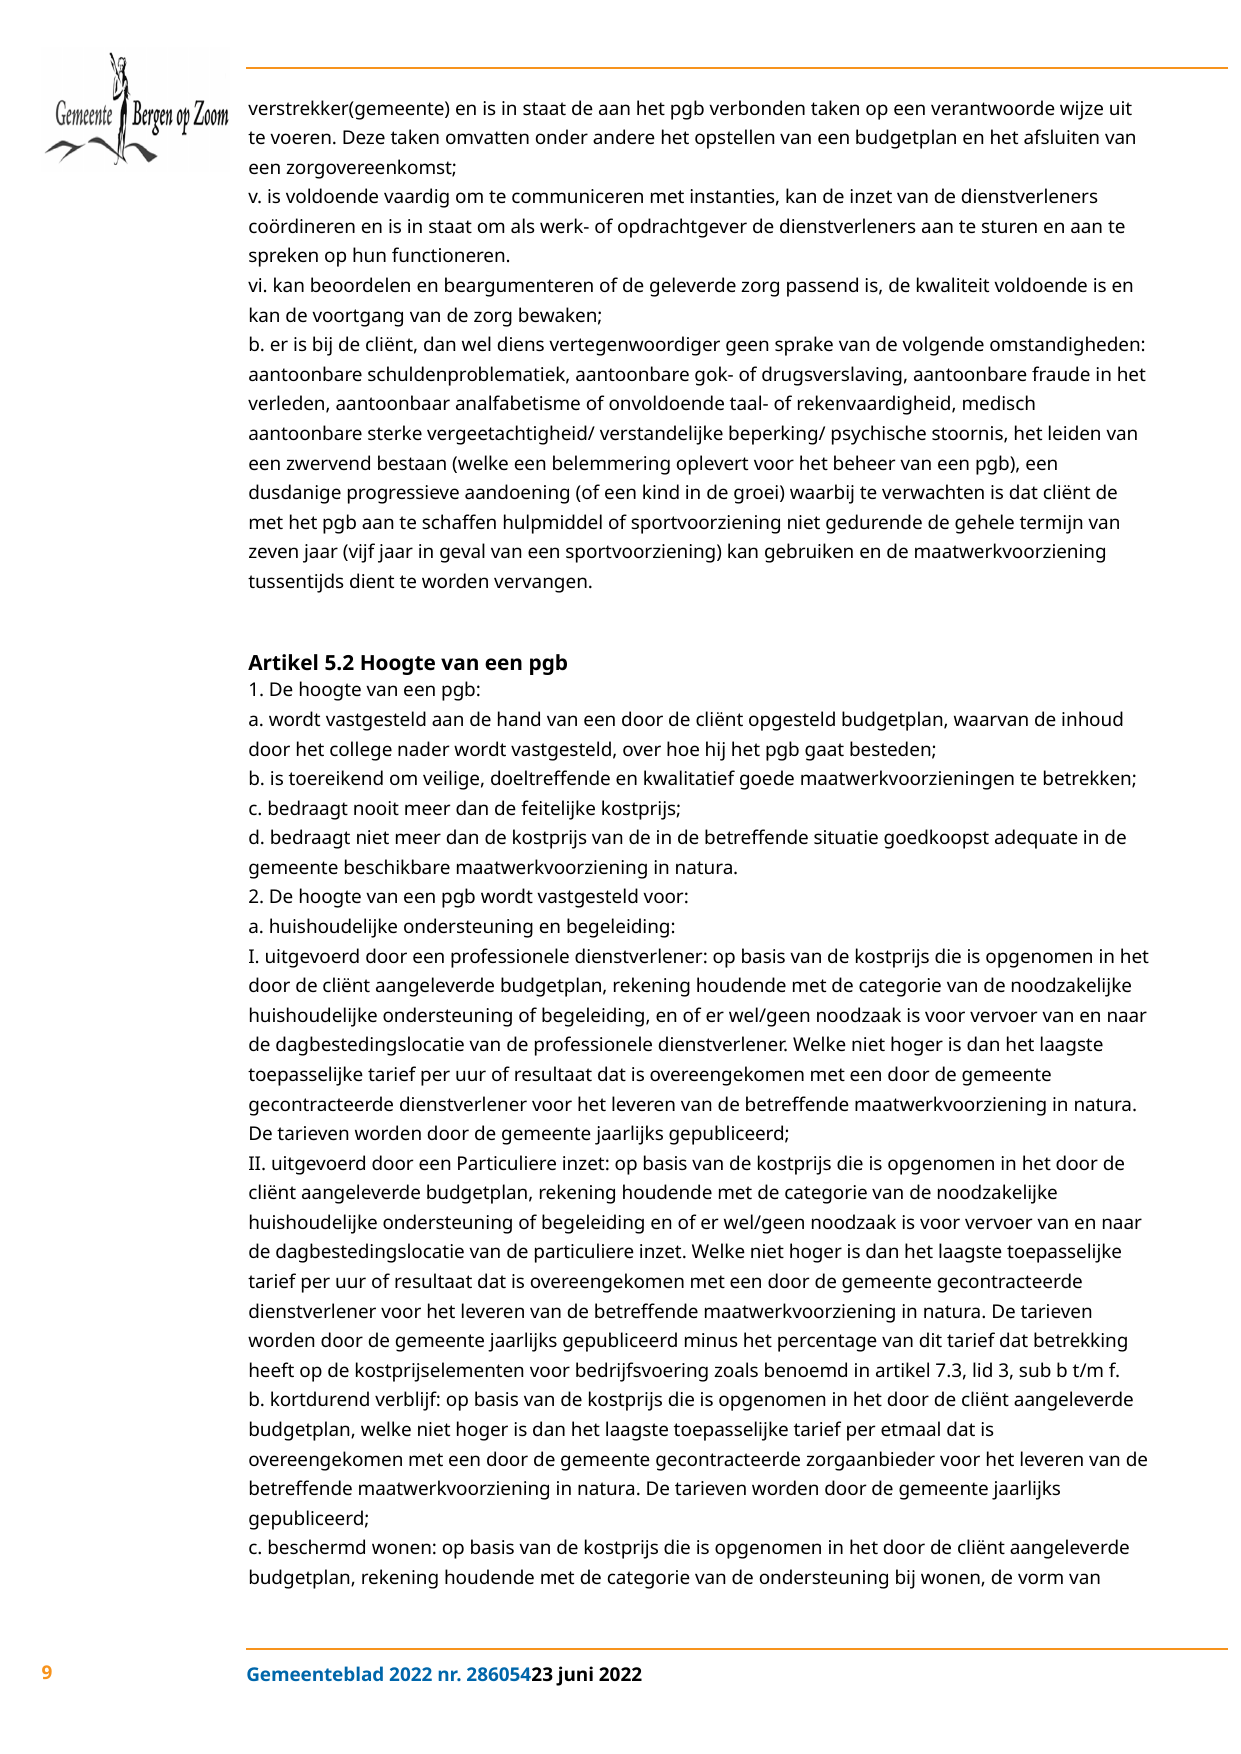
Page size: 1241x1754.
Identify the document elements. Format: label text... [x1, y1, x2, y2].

text vi. kan beoordelen en beargumenteren of de geleverde zorg passend is, de kwaliteit voldoende is en kan de voortgang van de zorg bewaken; [248, 272, 1152, 328]
text I. uitgevoerd door een professionele dienstverlener: op basis van de kostprijs die is opgenomen in het door de cliënt aangeleverde budgetplan, rekening houdende met de categorie van de noodzakelijke huishoudelijke ondersteuning of begeleiding, en of er wel/geen noodzaak is voor vervoer van en naar de dagbestedingslocatie van de professionele dienstverlener. Welke niet hoger is dan het laagste toepasselijke tarief per uur of resultaat dat is overeengekomen met een door de gemeente gecontracteerde dienstverlener voor het leveren van de betreffende maatwerkvoorziening in natura. De tarieven worden door de gemeente jaarlijks gepubliceerd; [248, 943, 1152, 1146]
text c. bedraagt nooit meer dan de feitelijke kostprijs; [248, 795, 1152, 821]
text a. wordt vastgesteld aan de hand van een door de cliënt opgesteld budgetplan, waarvan de inhoud door het college nader wordt vastgesteld, over hoe hij het pgb gaat besteden; [248, 706, 1152, 761]
text d. bedraagt niet meer dan de kostprijs van de in de betreffende situatie goedkoopst adequate in de gemeente beschikbare maatwerkvoorziening in natura. [248, 824, 1152, 880]
text a. huishoudelijke ondersteuning en begeleiding: [248, 913, 1152, 939]
text 1. De hoogte van een pgb: [248, 677, 1152, 702]
text b. er is bij de cliënt, dan wel diens vertegenwoordiger geen sprake van de volgende omstandigheden: aantoonbare schuldenproblematiek, aantoonbare gok- of drugsverslaving, aantoonbare fraude in het verleden, aantoonbaar analfabetisme of onvoldoende taal- of rekenvaardigheid, medisch aantoonbare sterke vergeetachtigheid/ verstandelijke beperking/ psychische stoornis, het leiden van een zwervend bestaan (welke een belemmering oplevert voor het beheer van een pgb), een dusdanige progressieve aandoening (of een kind in de groei) waarbij te verwachten is dat cliënt de met het pgb aan te schaffen hulpmiddel of sportvoorziening niet gedurende de gehele termijn van zeven jaar (vijf jaar in geval van een sportvoorziening) kan gebruiken en de maatwerkvoorziening tussentijds dient te worden vervangen. [248, 331, 1152, 594]
text Artikel 5.2 Hoogte van een pgb [248, 648, 1152, 677]
picture [41, 47, 231, 172]
text b. is toereikend om veilige, doeltreffende en kwalitatief goede maatwerkvoorzieningen te betrekken; [248, 765, 1152, 791]
text b. kortdurend verblijf: op basis van de kostprijs die is opgenomen in het door de cliënt aangeleverde budgetplan, welke niet hoger is dan het laagste toepasselijke tarief per etmaal dat is overeengekomen met een door de gemeente gecontracteerde zorgaanbieder voor het leveren van de betreffende maatwerkvoorziening in natura. De tarieven worden door de gemeente jaarlijks gepubliceerd; [248, 1387, 1152, 1531]
text 2. De hoogte van een pgb wordt vastgesteld voor: [248, 884, 1152, 909]
text II. uitgevoerd door een Particuliere inzet: op basis van de kostprijs die is opgenomen in het door de cliënt aangeleverde budgetplan, rekening houdende met de categorie van de noodzakelijke huishoudelijke ondersteuning of begeleiding en of er wel/geen noodzaak is voor vervoer van en naar de dagbestedingslocatie van de particuliere inzet. Welke niet hoger is dan het laagste toepasselijke tarief per uur of resultaat dat is overeengekomen met een door de gemeente gecontracteerde dienstverlener voor het leveren van de betreffende maatwerkvoorziening in natura. De tarieven worden door de gemeente jaarlijks gepubliceerd minus het percentage van dit tarief dat betrekking heeft op de kostprijselementen voor bedrijfsvoering zoals benoemd in artikel 7.3, lid 3, sub b t/m f. [248, 1150, 1152, 1383]
text c. beschermd wonen: op basis van de kostprijs die is opgenomen in het door de cliënt aangeleverde budgetplan, rekening houdende met de categorie van de ondersteuning bij wonen, de vorm van [248, 1534, 1152, 1590]
text v. is voldoende vaardig om te communiceren met instanties, kan de inzet van de dienstverleners coördineren en is in staat om als werk- of opdrachtgever de dienstverleners aan te sturen en aan te spreken op hun functioneren. [248, 183, 1152, 268]
text verstrekker(gemeente) en is in staat de aan het pgb verbonden taken op een verantwoorde wijze uit te voeren. Deze taken omvatten onder andere het opstellen van een budgetplan en het afsluiten van een zorgovereenkomst; [248, 95, 1152, 180]
